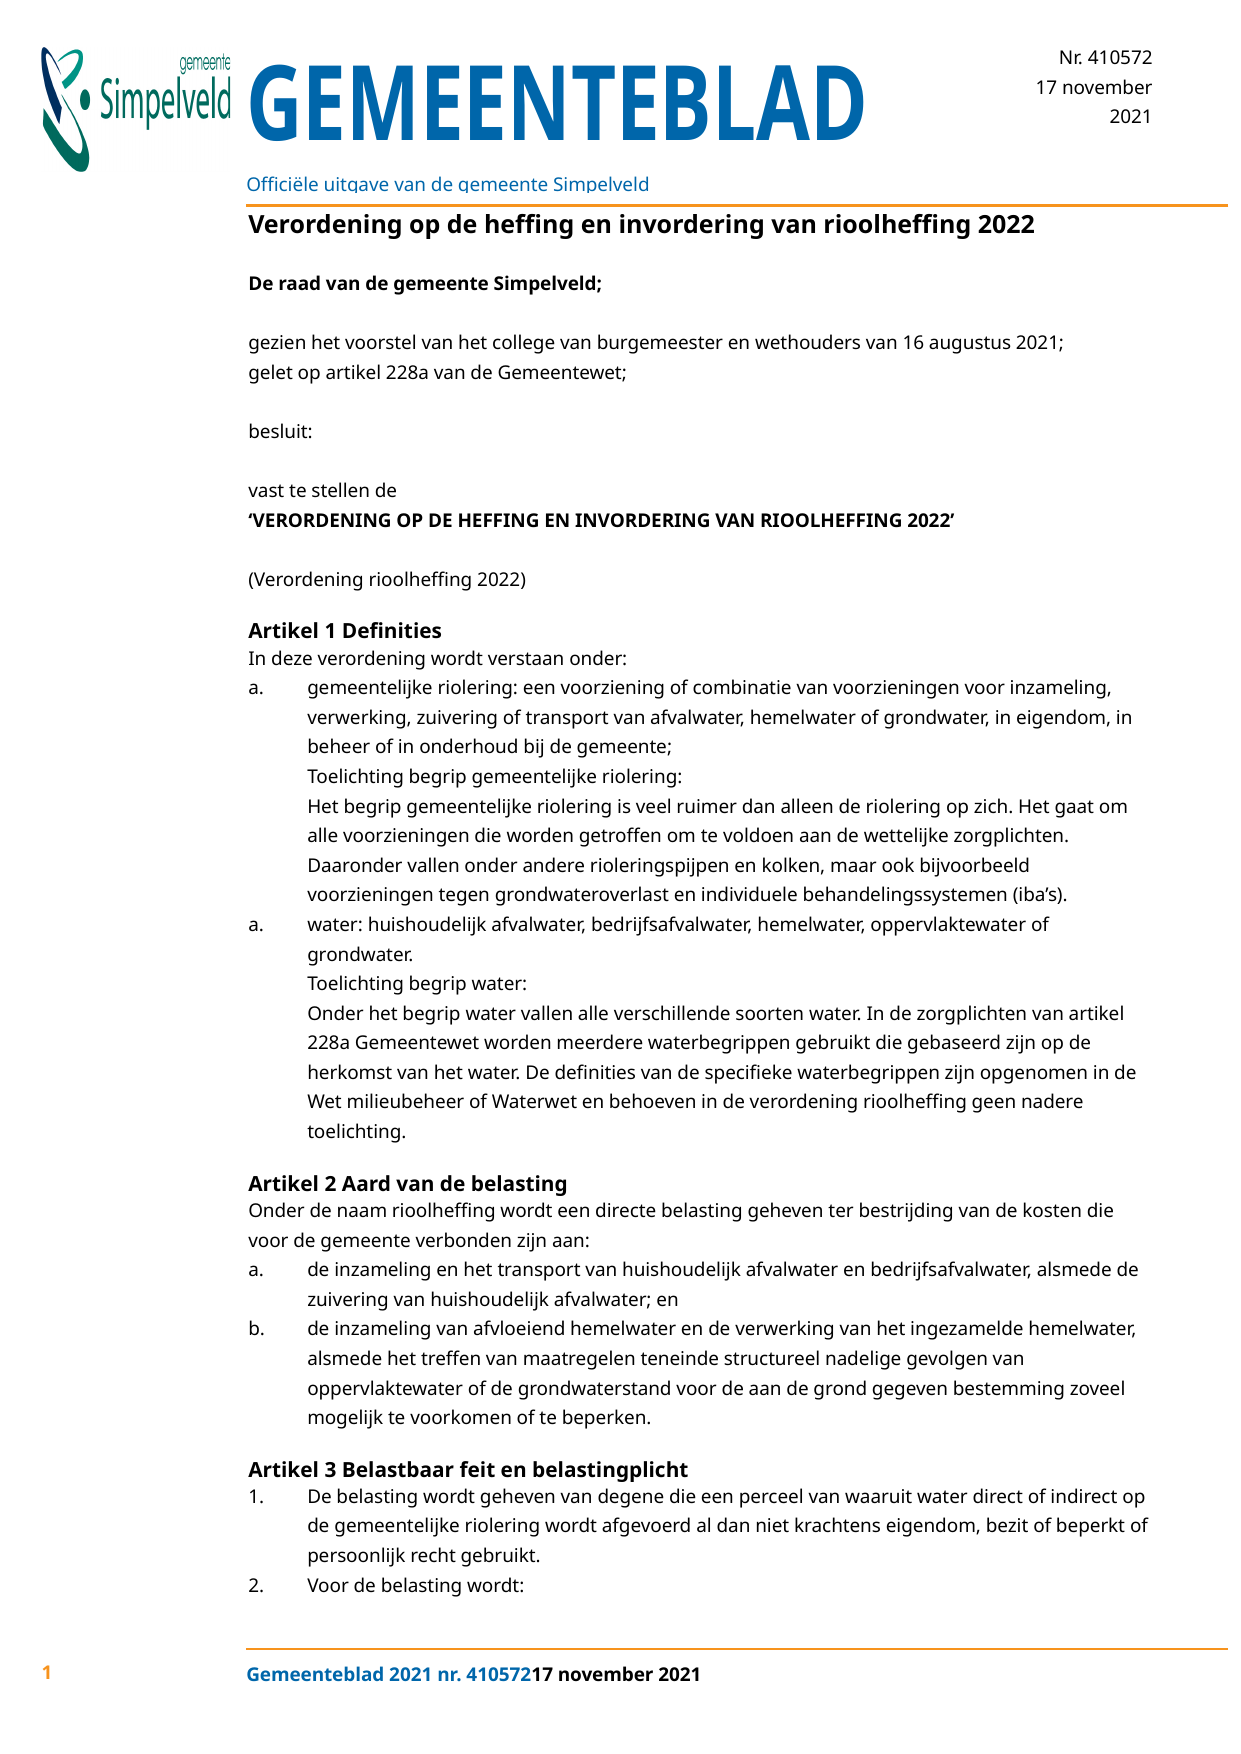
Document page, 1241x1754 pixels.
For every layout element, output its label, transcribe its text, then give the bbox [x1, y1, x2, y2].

text ‘VERORDENING OP DE HEFFING EN INVORDERING VAN RIOOLHEFFING 2022’ [248, 507, 1152, 533]
text In deze verordening wordt verstaan onder: [248, 645, 1152, 671]
text Verordening op de heffing en invordering van rioolheffing 2022 [248, 207, 1152, 241]
list De belasting wordt geheven van degene die een perceel van waaruit water direct of indirect op de gemeentelijke riolering wordt afgevoerd al dan niet krachtens eigendom, bezit of beperkt of persoonlijk recht gebruikt. [248, 1483, 1152, 1568]
text besluit: [248, 418, 1152, 444]
list Toelichting begrip gemeentelijke riolering: [248, 763, 1152, 789]
text vast te stellen de [248, 477, 1152, 503]
list Voor de belasting wordt: [248, 1572, 1152, 1598]
picture [41, 47, 231, 172]
list water: huishoudelijk afvalwater, bedrijfsafvalwater, hemelwater, oppervlaktewater of grondwater. [248, 911, 1152, 967]
text Artikel 2 Aard van de belasting [248, 1169, 1152, 1197]
text Artikel 1 Definities [248, 617, 1152, 645]
text De raad van de gemeente Simpelveld; [248, 270, 1152, 296]
list Het begrip gemeentelijke riolering is veel ruimer dan alleen de riolering op zich. Het gaat om alle voorzieningen die worden getroffen om te voldoen aan de wettelijke zorgplichten. Daaronder vallen onder andere rioleringspijpen en kolken, maar ook bijvoorbeeld voorzieningen tegen grondwateroverlast en individuele behandelingssystemen (iba’s). [248, 793, 1152, 907]
text Artikel 3 Belastbaar feit en belastingplicht [248, 1455, 1152, 1483]
text gezien het voorstel van het college van burgemeester en wethouders van 16 augustus 2021; [248, 329, 1152, 355]
list de inzameling en het transport van huishoudelijk afvalwater en bedrijfsafvalwater, alsmede de zuivering van huishoudelijk afvalwater; en [248, 1256, 1152, 1312]
text gelet op artikel 228a van de Gemeentewet; [248, 359, 1152, 385]
text (Verordening rioolheffing 2022) [248, 566, 1152, 592]
list Onder het begrip water vallen alle verschillende soorten water. In de zorgplichten van artikel 228a Gemeentewet worden meerdere waterbegrippen gebruikt die gebaseerd zijn op de herkomst van het water. De definities van de specifieke waterbegrippen zijn opgenomen in de Wet milieubeheer of Waterwet en behoeven in de verordening rioolheffing geen nadere toelichting. [248, 1000, 1152, 1144]
text Onder de naam rioolheffing wordt een directe belasting geheven ter bestrijding van de kosten die voor de gemeente verbonden zijn aan: [248, 1197, 1152, 1252]
list gemeentelijke riolering: een voorziening of combinatie van voorzieningen voor inzameling, verwerking, zuivering of transport van afvalwater, hemelwater of grondwater, in eigendom, in beheer of in onderhoud bij de gemeente; [248, 674, 1152, 759]
list Toelichting begrip water: [248, 970, 1152, 996]
list de inzameling van afvloeiend hemelwater en de verwerking van het ingezamelde hemelwater, alsmede het treffen van maatregelen teneinde structureel nadelige gevolgen van oppervlaktewater of de grondwaterstand voor de aan de grond gegeven bestemming zoveel mogelijk te voorkomen of te beperken. [248, 1316, 1152, 1430]
